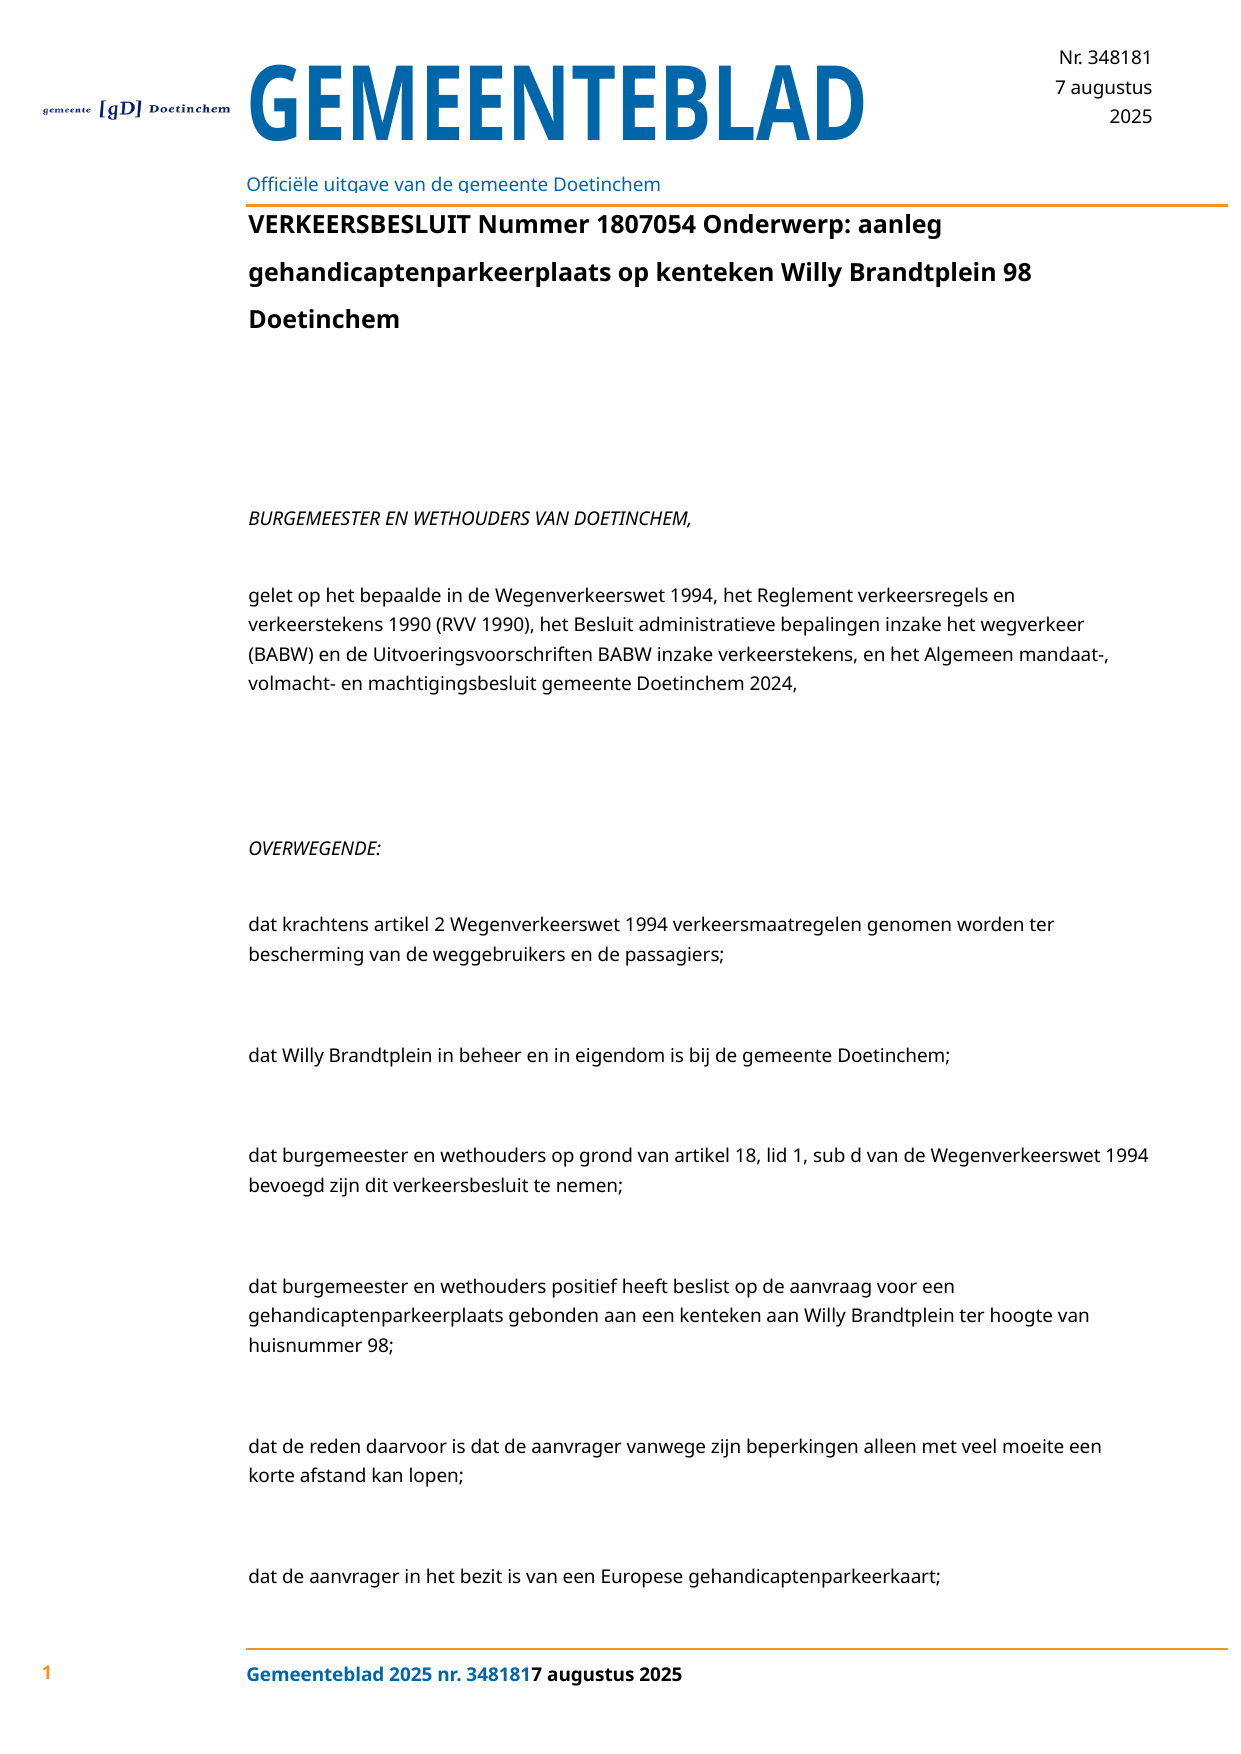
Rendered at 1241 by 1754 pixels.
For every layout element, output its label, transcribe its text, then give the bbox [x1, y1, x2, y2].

text dat krachtens artikel 2 Wegenverkeerswet 1994 verkeersmaatregelen genomen worden ter bescherming van de weggebruikers en de passagiers; [248, 911, 1152, 967]
text gelet op het bepaalde in de Wegenverkeerswet 1994, het Reglement verkeersregels en verkeerstekens 1990 (RVV 1990), het Besluit administratieve bepalingen inzake het wegverkeer (BABW) en de Uitvoeringsvoorschriften BABW inzake verkeerstekens, en het Algemeen mandaat-, volmacht- en machtigingsbesluit gemeente Doetinchem 2024, [248, 582, 1152, 696]
text VERKEERSBESLUIT Nummer 1807054 Onderwerp: aanleg gehandicaptenparkeerplaats op kenteken Willy Brandtplein 98 Doetinchem [248, 207, 1152, 336]
text dat burgemeester en wethouders op grond van artikel 18, lid 1, sub d van de Wegenverkeerswet 1994 bevoegd zijn dit verkeersbesluit te nemen; [248, 1143, 1152, 1198]
text dat de reden daarvoor is dat de aanvrager vanwege zijn beperkingen alleen met veel moeite een korte afstand kan lopen; [248, 1433, 1152, 1488]
picture [41, 47, 231, 172]
text dat Willy Brandtplein in beheer en in eigendom is bij de gemeente Doetinchem; [248, 1042, 1152, 1068]
text dat burgemeester en wethouders positief heeft beslist op de aanvraag voor een gehandicaptenparkeerplaats gebonden aan een kenteken aan Willy Brandtplein ter hoogte van huisnummer 98; [248, 1273, 1152, 1358]
text OVERWEGENDE: [248, 835, 1152, 861]
text BURGEMEESTER EN WETHOUDERS VAN DOETINCHEM, [248, 506, 1152, 531]
text dat de aanvrager in het bezit is van een Europese gehandicaptenparkeerkaart; [248, 1563, 1152, 1589]
